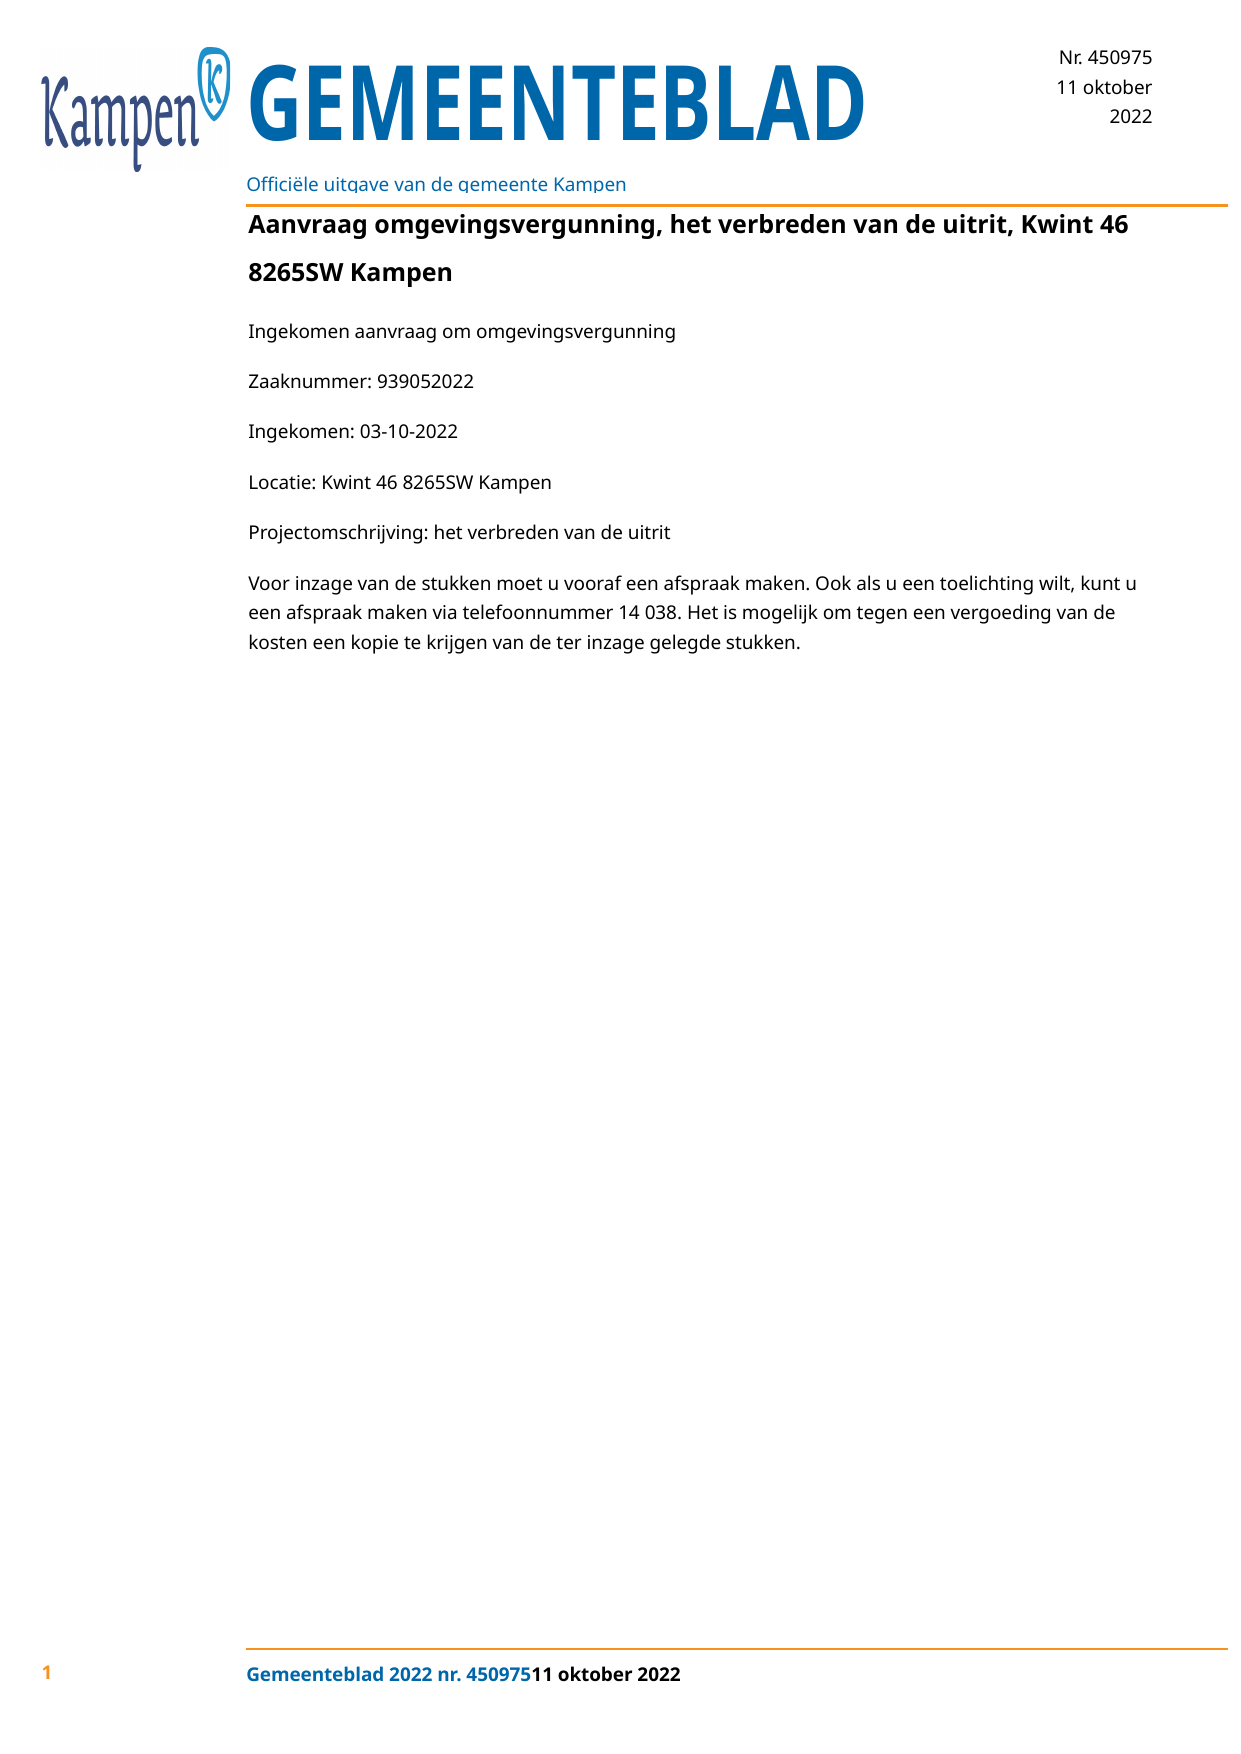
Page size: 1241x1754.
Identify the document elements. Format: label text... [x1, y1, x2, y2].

text Ingekomen: 03-10-2022 [248, 419, 1152, 444]
text Voor inzage van de stukken moet u vooraf een afspraak maken. Ook als u een toelichting wilt, kunt u een afspraak maken via telefoonnummer 14 038. Het is mogelijk om tegen een vergoeding van de kosten een kopie te krijgen van de ter inzage gelegde stukken. [248, 570, 1152, 655]
text Aanvraag omgevingsvergunning, het verbreden van de uitrit, Kwint 46 8265SW Kampen [248, 207, 1152, 288]
text Ingekomen aanvraag om omgevingsvergunning [248, 318, 1152, 344]
text Zaaknummer: 939052022 [248, 368, 1152, 394]
text Locatie: Kwint 46 8265SW Kampen [248, 469, 1152, 495]
picture [41, 47, 231, 172]
text Projectomschrijving: het verbreden van de uitrit [248, 519, 1152, 545]
